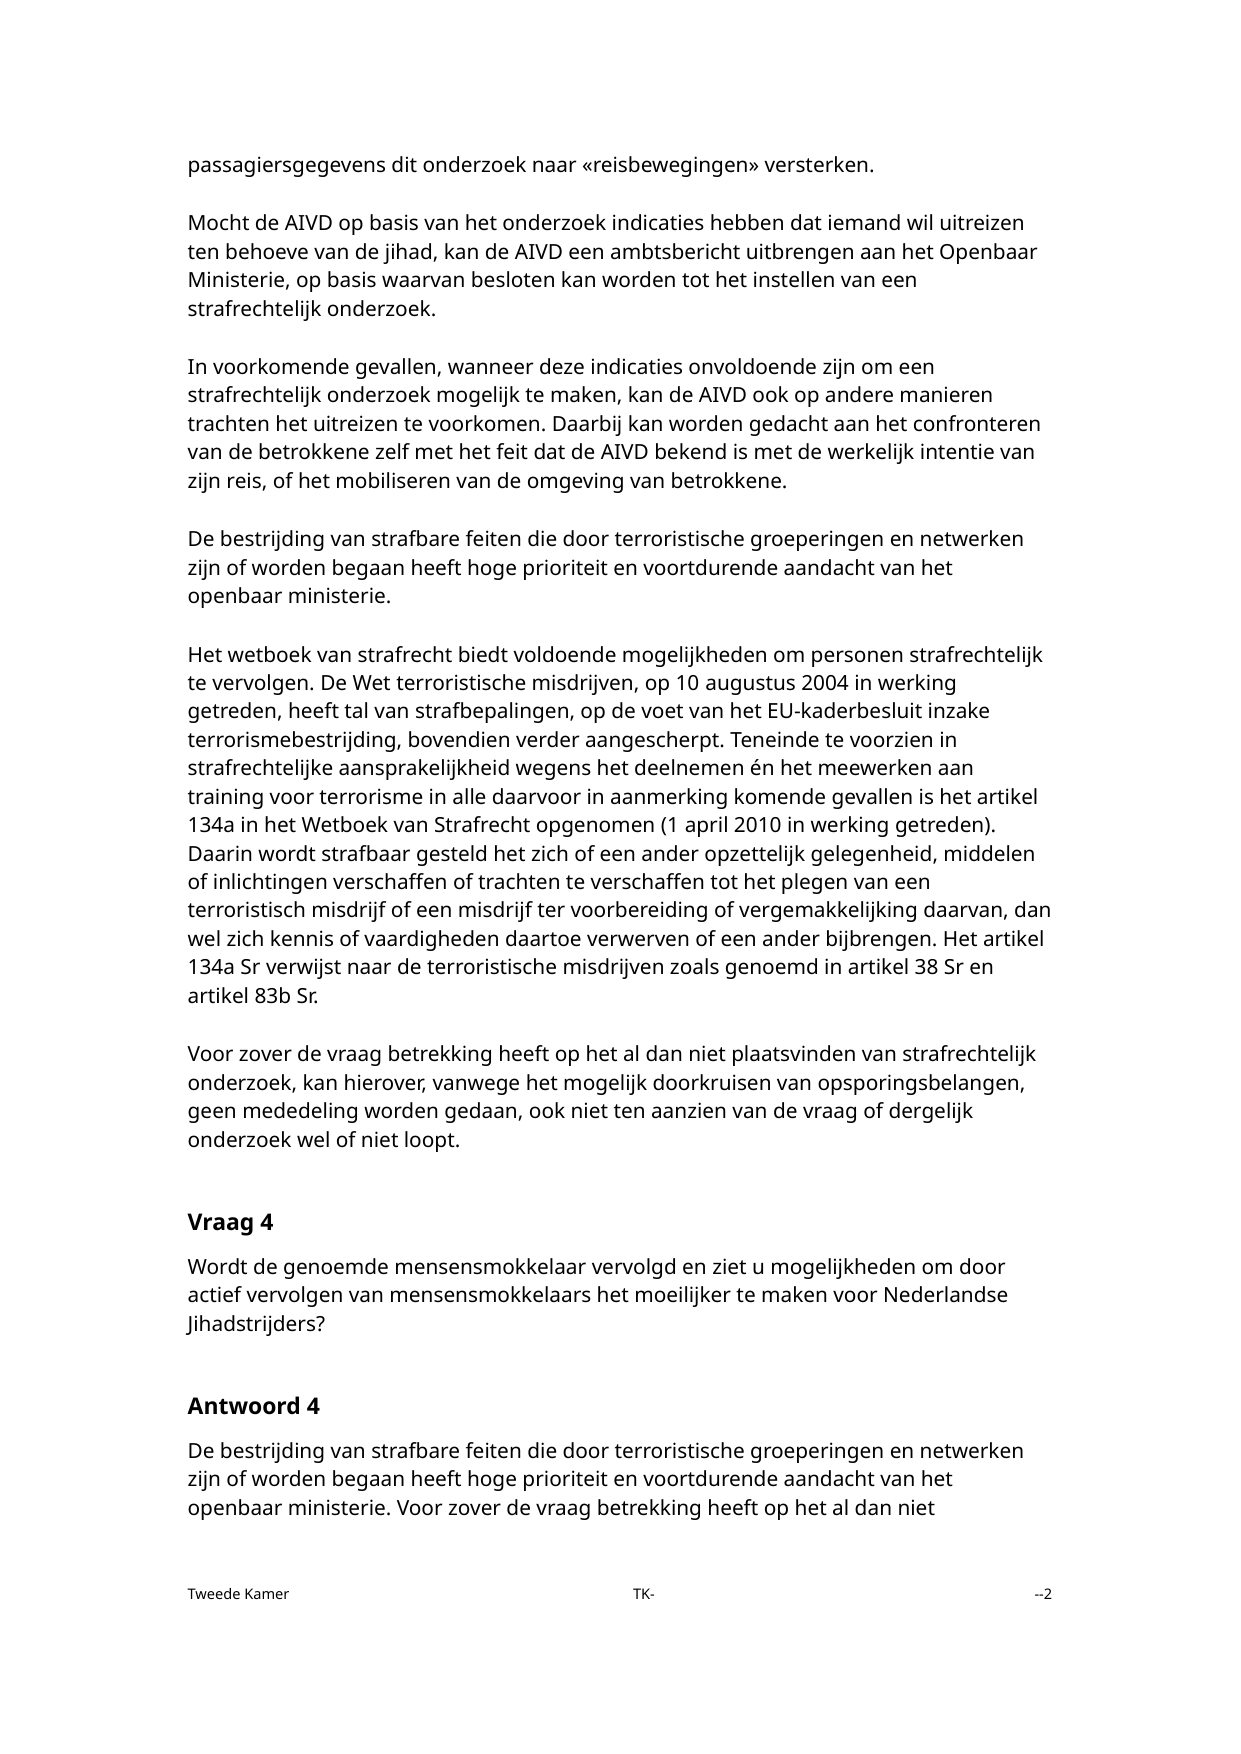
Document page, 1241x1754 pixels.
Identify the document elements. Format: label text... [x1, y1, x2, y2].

subtitle Antwoord 4 [187, 1390, 1053, 1421]
text Mocht de AIVD op basis van het onderzoek indicaties hebben dat iemand wil uitreizen ten behoeve van de jihad, kan de AIVD een ambtsbericht uitbrengen aan het Openbaar Ministerie, op basis waarvan besloten kan worden tot het instellen van een strafrechtelijk onderzoek. [187, 208, 1053, 322]
text Voor zover de vraag betrekking heeft op het al dan niet plaatsvinden van strafrechtelijk onderzoek, kan hierover, vanwege het mogelijk doorkruisen van opsporingsbelangen, geen mededeling worden gedaan, ook niet ten aanzien van de vraag of dergelijk onderzoek wel of niet loopt. [187, 1039, 1053, 1153]
text passagiersgegevens dit onderzoek naar «reisbewegingen» versterken. [187, 150, 1053, 178]
text In voorkomende gevallen, wanneer deze indicaties onvoldoende zijn om een strafrechtelijk onderzoek mogelijk te maken, kan de AIVD ook op andere manieren trachten het uitreizen te voorkomen. Daarbij kan worden gedacht aan het confronteren van de betrokkene zelf met het feit dat de AIVD bekend is met de werkelijk intentie van zijn reis, of het mobiliseren van de omgeving van betrokkene. [187, 352, 1053, 494]
subtitle Vraag 4 [187, 1206, 1053, 1237]
text De bestrijding van strafbare feiten die door terroristische groeperingen en netwerken zijn of worden begaan heeft hoge prioriteit en voortdurende aandacht van het openbaar ministerie. [187, 524, 1053, 610]
text Wordt de genoemde mensensmokkelaar vervolgd en ziet u mogelijkheden om door actief vervolgen van mensensmokkelaars het moeilijker te maken voor Nederlandse Jihadstrijders? [187, 1252, 1053, 1337]
text Het wetboek van strafrecht biedt voldoende mogelijkheden om personen strafrechtelijk te vervolgen. De Wet terroristische misdrijven, op 10 augustus 2004 in werking getreden, heeft tal van strafbepalingen, op de voet van het EU-kaderbesluit inzake terrorismebestrijding, bovendien verder aangescherpt. Teneinde te voorzien in strafrechtelijke aansprakelijkheid wegens het deelnemen én het meewerken aan training voor terrorisme in alle daarvoor in aanmerking komende gevallen is het artikel 134a in het Wetboek van Strafrecht opgenomen (1 april 2010 in werking getreden). Daarin wordt strafbaar gesteld het zich of een ander opzettelijk gelegenheid, middelen of inlichtingen verschaffen of trachten te verschaffen tot het plegen van een terroristisch misdrijf of een misdrijf ter voorbereiding of vergemakkelijking daarvan, dan wel zich kennis of vaardigheden daartoe verwerven of een ander bijbrengen. Het artikel 134a Sr verwijst naar de terroristische misdrijven zoals genoemd in artikel 38 Sr en artikel 83b Sr. [187, 640, 1053, 1009]
text De bestrijding van strafbare feiten die door terroristische groeperingen en netwerken zijn of worden begaan heeft hoge prioriteit en voortdurende aandacht van het openbaar ministerie. Voor zover de vraag betrekking heeft op het al dan niet [187, 1436, 1053, 1521]
